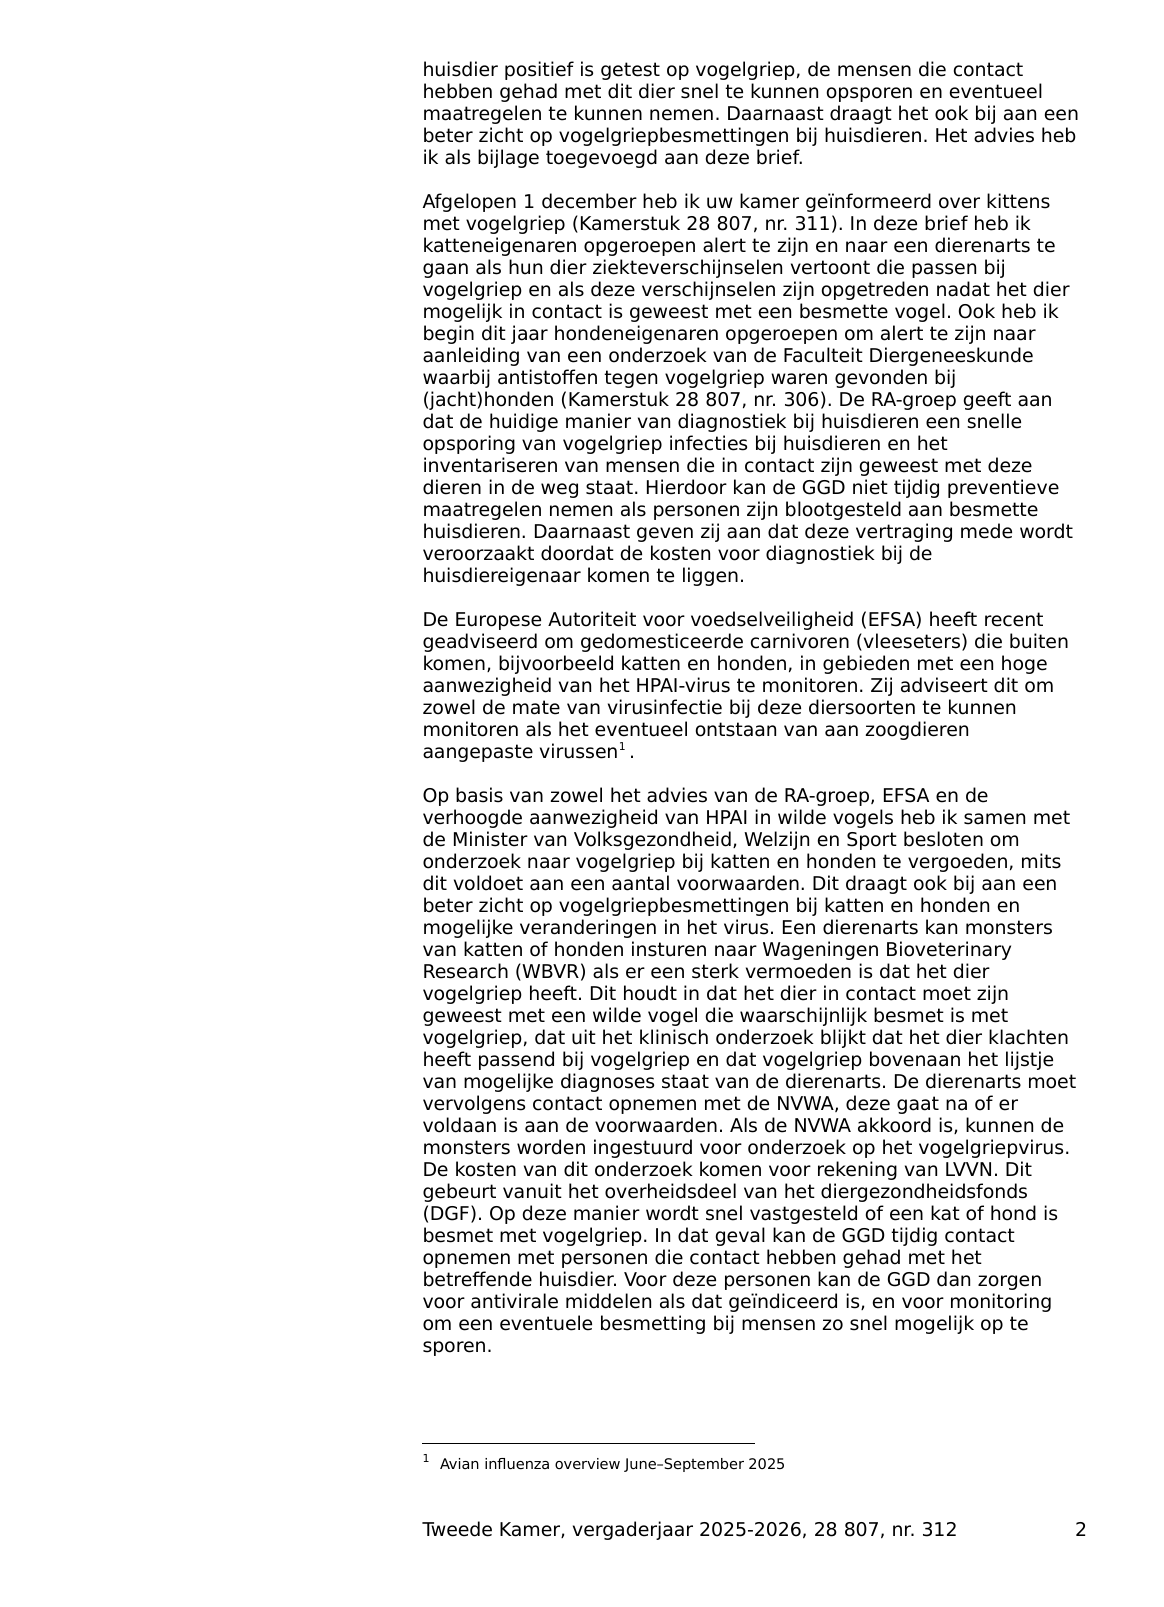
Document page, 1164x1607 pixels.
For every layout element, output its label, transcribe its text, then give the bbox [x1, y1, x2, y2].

text Avian influenza overview June–September 2025 [422, 1452, 1087, 1474]
text huisdier positief is getest op vogelgriep, de mensen die contact hebben gehad met dit dier snel te kunnen opsporen en eventueel maatregelen te kunnen nemen. Daarnaast draagt het ook bij aan een beter zicht op vogelgriepbesmettingen bij huisdieren. Het advies heb ik als bijlage toegevoegd aan deze brief. [422, 59, 1087, 169]
text De Europese Autoriteit voor voedselveiligheid (EFSA) heeft recent geadviseerd om gedomesticeerde carnivoren (vleeseters) die buiten komen, bijvoorbeeld katten en honden, in gebieden met een hoge aanwezigheid van het HPAI-virus te monitoren. Zij adviseert dit om zowel de mate van virusinfectie bij deze diersoorten te kunnen monitoren als het eventueel ontstaan van aan zoogdieren aangepaste virussen. [422, 609, 1087, 763]
text Op basis van zowel het advies van de RA-groep, EFSA en de verhoogde aanwezigheid van HPAI in wilde vogels heb ik samen met de Minister van Volksgezondheid, Welzijn en Sport besloten om onderzoek naar vogelgriep bij katten en honden te vergoeden, mits dit voldoet aan een aantal voorwaarden. Dit draagt ook bij aan een beter zicht op vogelgriepbesmettingen bij katten en honden en mogelijke veranderingen in het virus. Een dierenarts kan monsters van katten of honden insturen naar Wageningen Bioveterinary Research (WBVR) als er een sterk vermoeden is dat het dier vogelgriep heeft. Dit houdt in dat het dier in contact moet zijn geweest met een wilde vogel die waarschijnlijk besmet is met vogelgriep, dat uit het klinisch onderzoek blijkt dat het dier klachten heeft passend bij vogelgriep en dat vogelgriep bovenaan het lijstje van mogelijke diagnoses staat van de dierenarts. De dierenarts moet vervolgens contact opnemen met de NVWA, deze gaat na of er voldaan is aan de voorwaarden. Als de NVWA akkoord is, kunnen de monsters worden ingestuurd voor onderzoek op het vogelgriepvirus. De kosten van dit onderzoek komen voor rekening van LVVN. Dit gebeurt vanuit het overheidsdeel van het diergezondheidsfonds (DGF). Op deze manier wordt snel vastgesteld of een kat of hond is besmet met vogelgriep. In dat geval kan de GGD tijdig contact opnemen met personen die contact hebben gehad met het betreffende huisdier. Voor deze personen kan de GGD dan zorgen voor antivirale middelen als dat geïndiceerd is, en voor monitoring om een eventuele besmetting bij mensen zo snel mogelijk op te sporen. [422, 785, 1087, 1356]
text Afgelopen 1 december heb ik uw kamer geïnformeerd over kittens met vogelgriep (Kamerstuk 28 807, nr. 311). In deze brief heb ik katteneigenaren opgeroepen alert te zijn en naar een dierenarts te gaan als hun dier ziekteverschijnselen vertoont die passen bij vogelgriep en als deze verschijnselen zijn opgetreden nadat het dier mogelijk in contact is geweest met een besmette vogel. Ook heb ik begin dit jaar hondeneigenaren opgeroepen om alert te zijn naar aanleiding van een onderzoek van de Faculteit Diergeneeskunde waarbij antistoffen tegen vogelgriep waren gevonden bij (jacht)honden (Kamerstuk 28 807, nr. 306). De RA-groep geeft aan dat de huidige manier van diagnostiek bij huisdieren een snelle opsporing van vogelgriep infecties bij huisdieren en het inventariseren van mensen die in contact zijn geweest met deze dieren in de weg staat. Hierdoor kan de GGD niet tijdig preventieve maatregelen nemen als personen zijn blootgesteld aan besmette huisdieren. Daarnaast geven zij aan dat deze vertraging mede wordt veroorzaakt doordat de kosten voor diagnostiek bij de huisdiereigenaar komen te liggen. [422, 191, 1087, 587]
